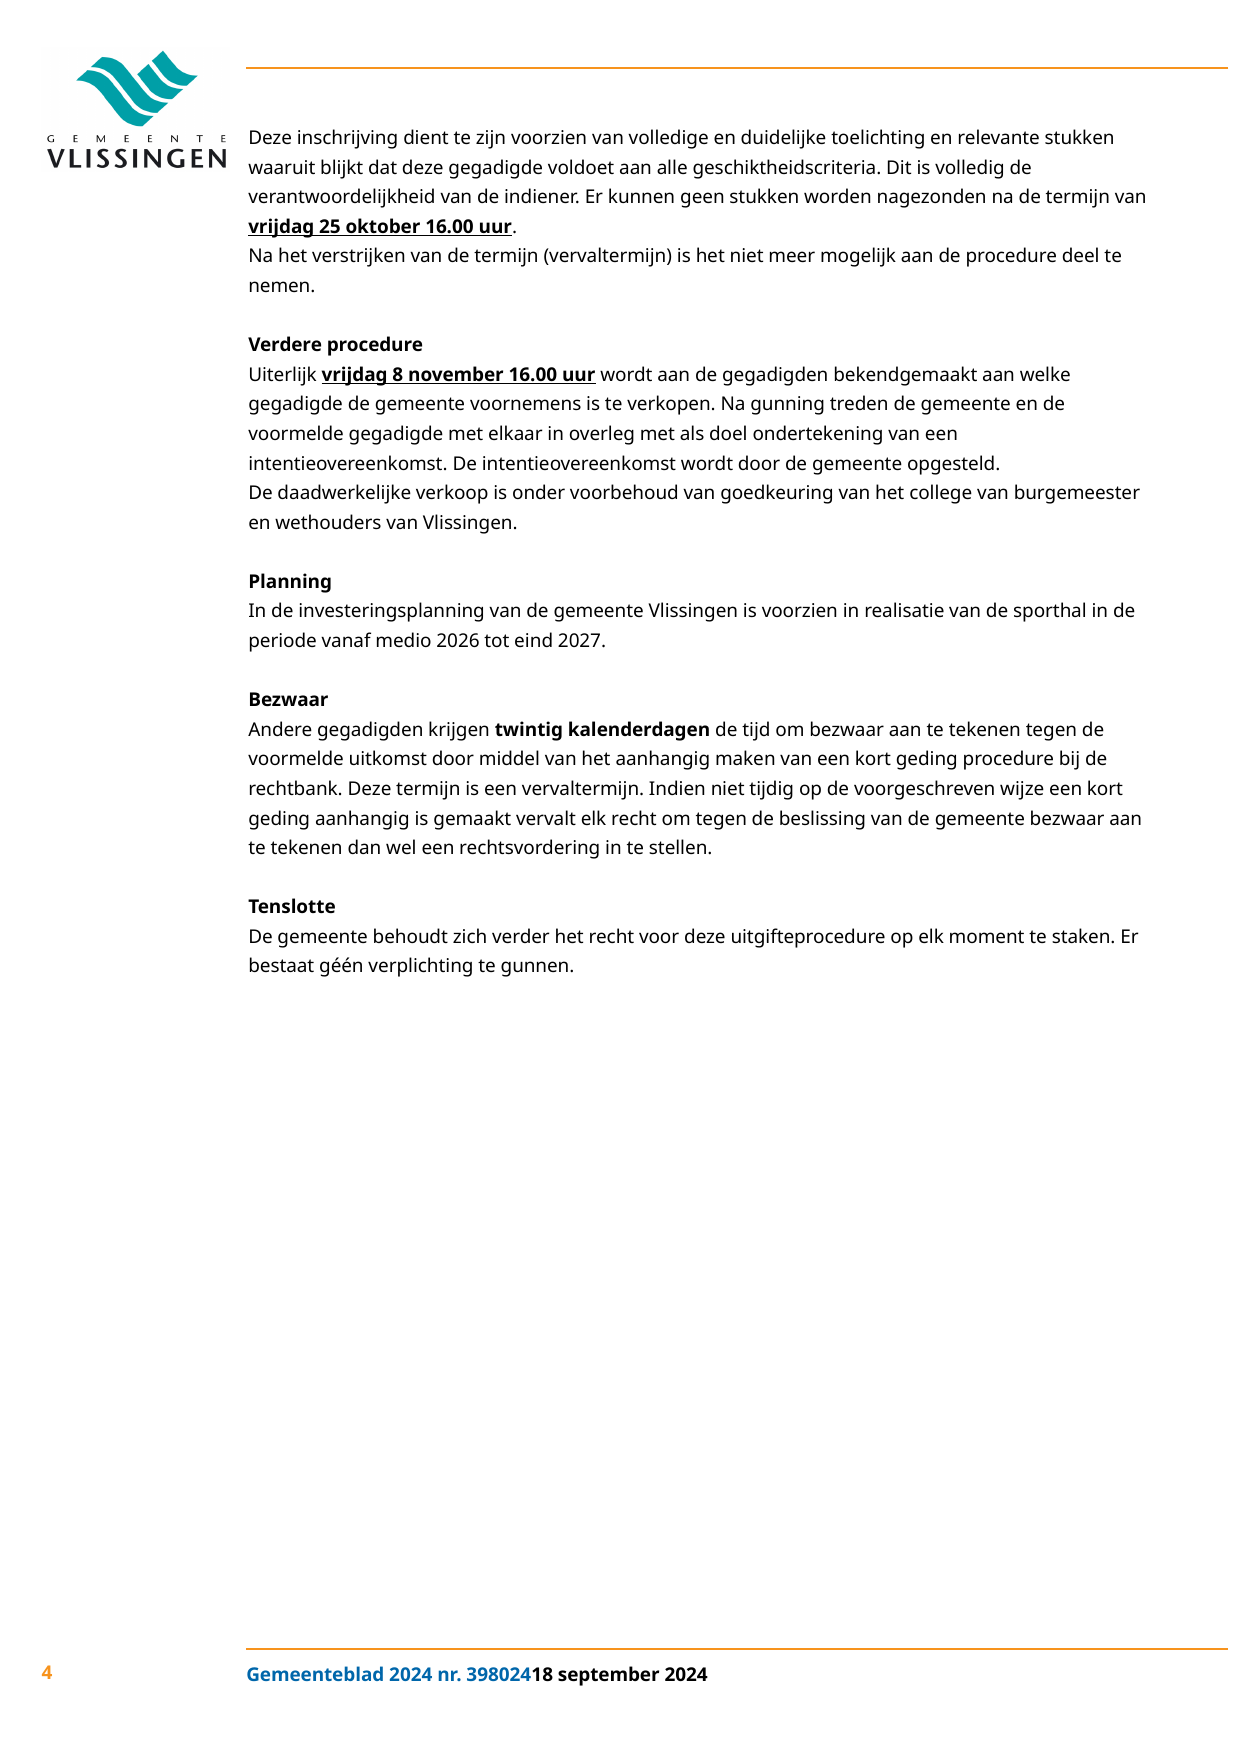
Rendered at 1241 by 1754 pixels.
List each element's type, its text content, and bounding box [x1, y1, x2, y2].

text De gemeente behoudt zich verder het recht voor deze uitgifteprocedure op elk moment te staken. Er bestaat géén verplichting te gunnen. [248, 923, 1152, 978]
text Uiterlijk vrijdag 8 november 16.00 uur wordt aan de gegadigden bekendgemaakt aan welke gegadigde de gemeente voornemens is te verkopen. Na gunning treden de gemeente en de voormelde gegadigde met elkaar in overleg met als doel ondertekening van een intentieovereenkomst. De intentieovereenkomst wordt door de gemeente opgesteld. [248, 361, 1152, 476]
text In de investeringsplanning van de gemeente Vlissingen is voorzien in realisatie van de sporthal in de periode vanaf medio 2026 tot eind 2027. [248, 598, 1152, 653]
text Andere gegadigden krijgen twintig kalenderdagen de tijd om bezwaar aan te tekenen tegen de voormelde uitkomst door middel van het aanhangig maken van een kort geding procedure bij de rechtbank. Deze termijn is een vervaltermijn. Indien niet tijdig op de voorgeschreven wijze een kort geding aanhangig is gemaakt vervalt elk recht om tegen de beslissing van de gemeente bezwaar aan te tekenen dan wel een rechtsvordering in te stellen. [248, 716, 1152, 860]
text De daadwerkelijke verkoop is onder voorbehoud van goedkeuring van het college van burgemeester en wethouders van Vlissingen. [248, 479, 1152, 535]
text Verdere procedure [248, 331, 1152, 357]
text Tenslotte [248, 893, 1152, 919]
text Na het verstrijken van de termijn (vervaltermijn) is het niet meer mogelijk aan de procedure deel te nemen. [248, 243, 1152, 298]
text Planning [248, 568, 1152, 594]
text Bezwaar [248, 686, 1152, 712]
text Deze inschrijving dient te zijn voorzien van volledige en duidelijke toelichting en relevante stukken waaruit blijkt dat deze gegadigde voldoet aan alle geschiktheidscriteria. Dit is volledig de verantwoordelijkheid van de indiener. Er kunnen geen stukken worden nagezonden na de termijn van vrijdag 25 oktober 16.00 uur. [248, 124, 1152, 239]
picture [41, 47, 231, 172]
